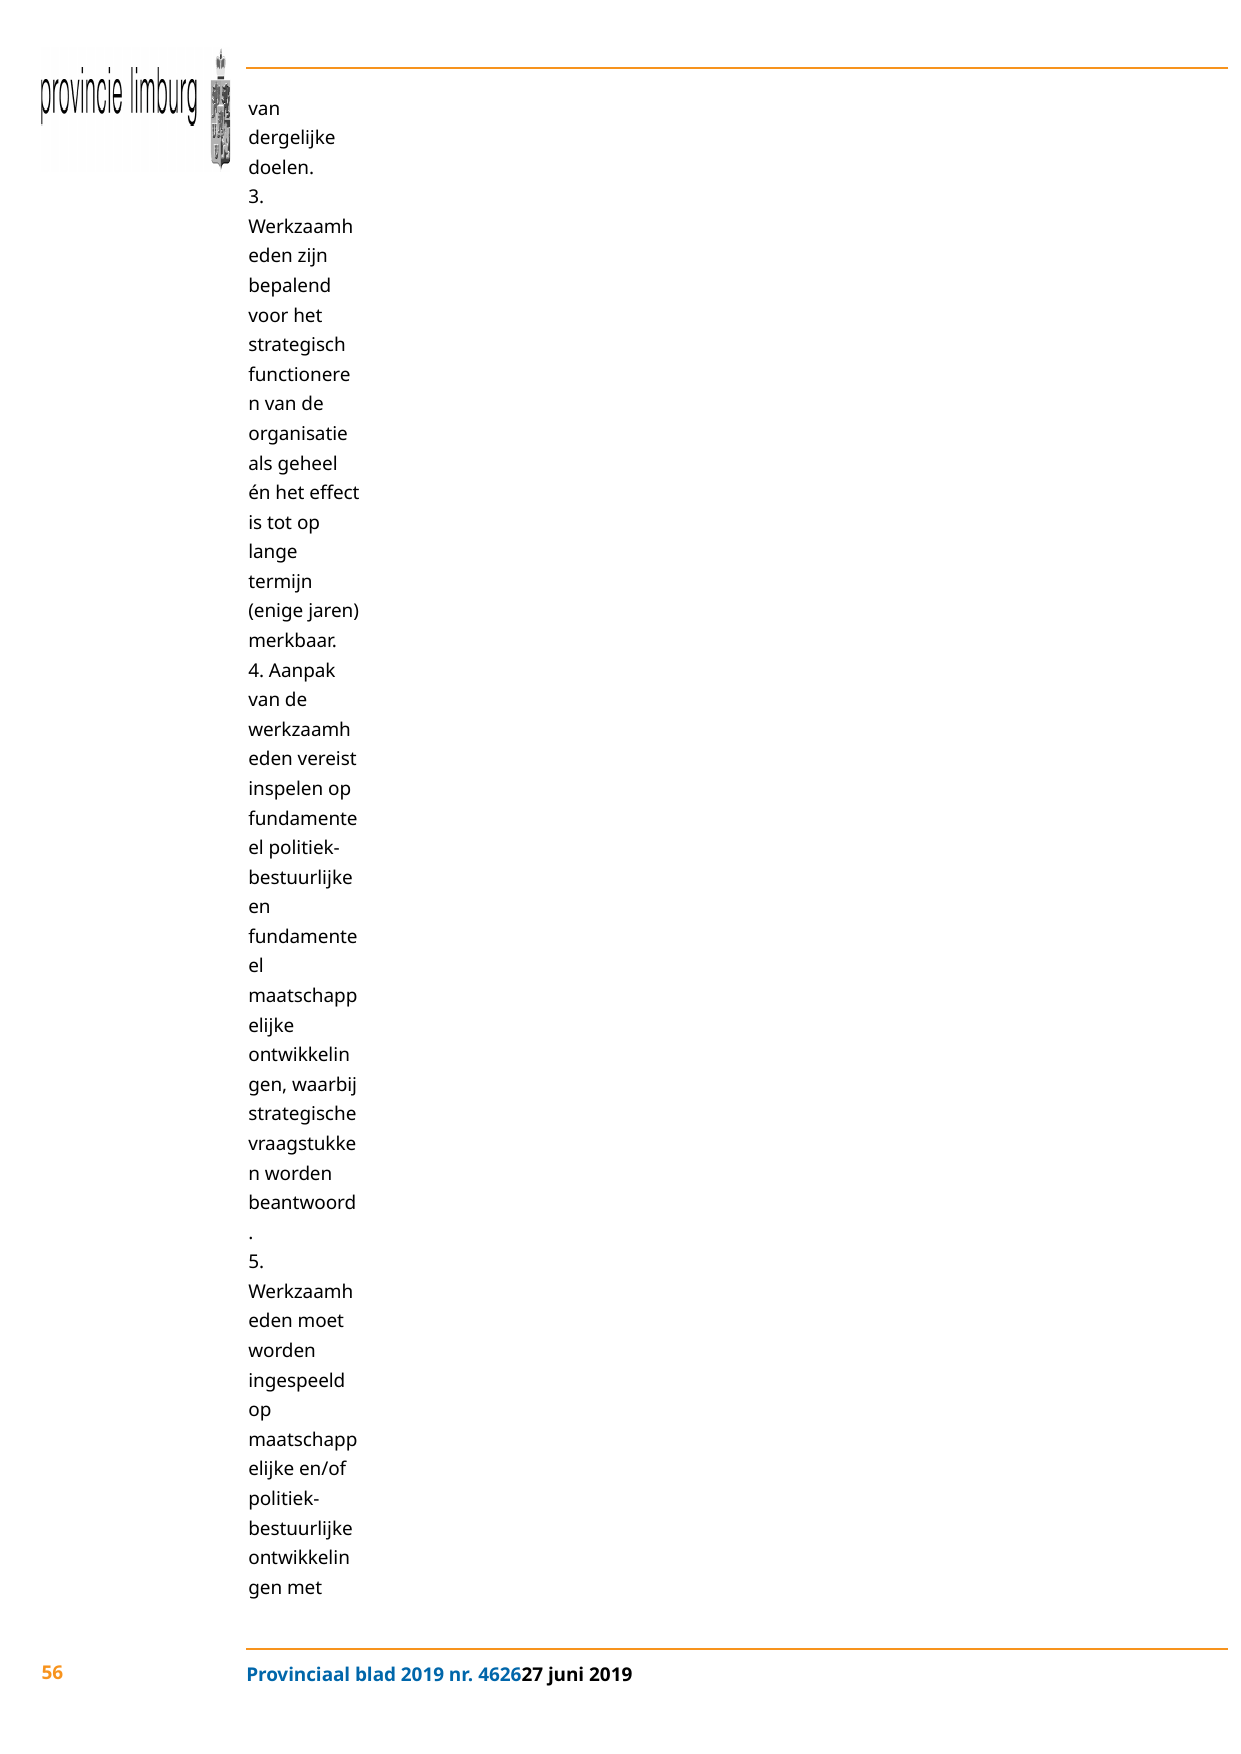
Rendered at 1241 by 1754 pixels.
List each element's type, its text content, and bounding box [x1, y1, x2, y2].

table_cell [587, 95, 700, 1600]
table_cell [813, 95, 926, 1600]
table_cell van dergelijke doelen. 3. Werkzaamheden zijn bepalend voor het strategisch functioneren van de organisatie als geheel én het effect is tot op lange termijn (enige jaren) merkbaar. 4. Aanpak van de werkzaamheden vereist inspelen op fundamenteel politiek-bestuurlijke en fundamenteel maatschappelijke ontwikkelingen, waarbij strategische vraagstukken worden beantwoord. 5. Werkzaamheden moet worden ingespeeld op maatschappelijke en/of politiek-bestuurlijke ontwikkelingen met [248, 95, 361, 1600]
table_cell [1039, 95, 1152, 1600]
table_cell [926, 95, 1038, 1600]
table_cell [361, 95, 474, 1600]
picture [41, 47, 231, 172]
table_cell [700, 95, 813, 1600]
table_cell [474, 95, 587, 1600]
